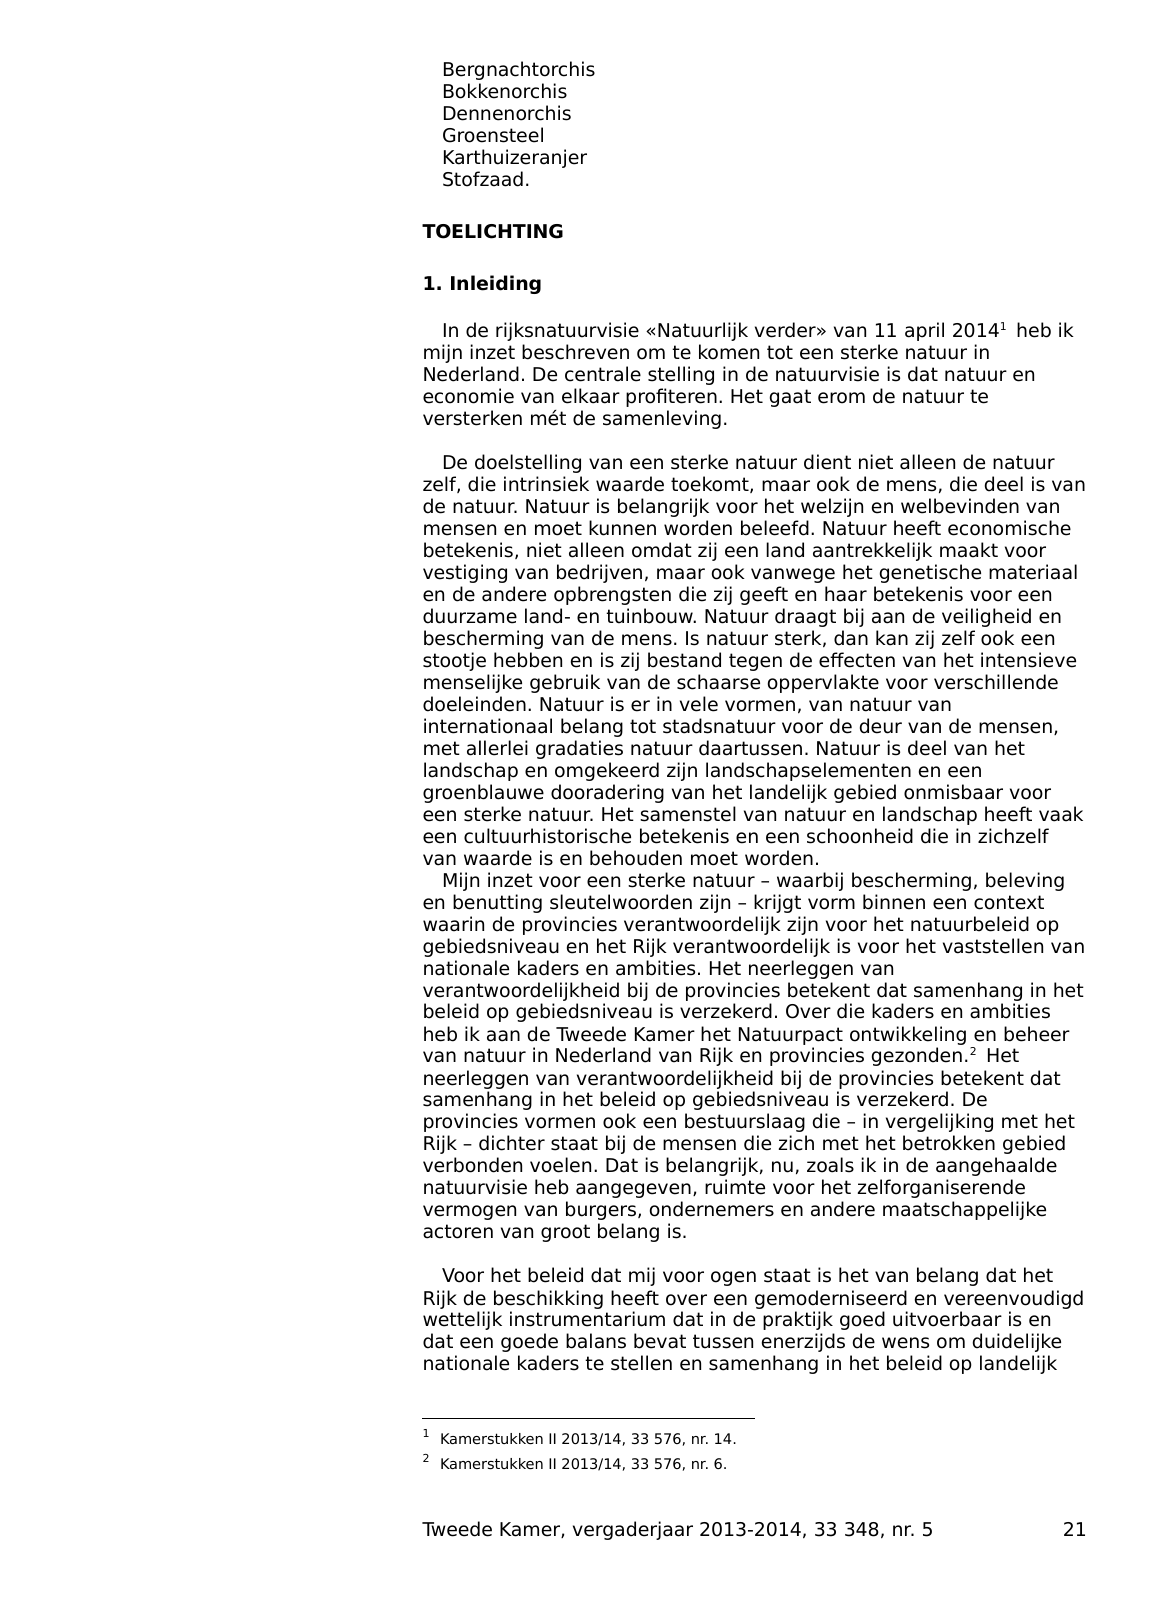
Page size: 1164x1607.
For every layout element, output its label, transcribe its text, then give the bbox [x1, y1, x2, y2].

text Kamerstukken II 2013/14, 33 576, nr. 6. [422, 1452, 1087, 1474]
subtitle 1. Inleiding [422, 273, 1087, 295]
text Bokkenorchis [422, 81, 1087, 103]
text De doelstelling van een sterke natuur dient niet alleen de natuur zelf, die intrinsiek waarde toekomt, maar ook de mens, die deel is van de natuur. Natuur is belangrijk voor het welzijn en welbevinden van mensen en moet kunnen worden beleefd. Natuur heeft economische betekenis, niet alleen omdat zij een land aantrekkelijk maakt voor vestiging van bedrijven, maar ook vanwege het genetische materiaal en de andere opbrengsten die zij geeft en haar betekenis voor een duurzame land- en tuinbouw. Natuur draagt bij aan de veiligheid en bescherming van de mens. Is natuur sterk, dan kan zij zelf ook een stootje hebben en is zij bestand tegen de effecten van het intensieve menselijke gebruik van de schaarse oppervlakte voor verschillende doeleinden. Natuur is er in vele vormen, van natuur van internationaal belang tot stadsnatuur voor de deur van de mensen, met allerlei gradaties natuur daartussen. Natuur is deel van het landschap en omgekeerd zijn landschapselementen en een groenblauwe dooradering van het landelijk gebied onmisbaar voor een sterke natuur. Het samenstel van natuur en landschap heeft vaak een cultuurhistorische betekenis en een schoonheid die in zichzelf van waarde is en behouden moet worden. [422, 452, 1087, 869]
text Karthuizeranjer [422, 147, 1087, 169]
text Dennenorchis [422, 103, 1087, 125]
text Mijn inzet voor een sterke natuur – waarbij bescherming, beleving en benutting sleutelwoorden zijn – krijgt vorm binnen een context waarin de provincies verantwoordelijk zijn voor het natuurbeleid op gebiedsniveau en het Rijk verantwoordelijk is voor het vaststellen van nationale kaders en ambities. Het neerleggen van verantwoordelijkheid bij de provincies betekent dat samenhang in het beleid op gebiedsniveau is verzekerd. Over die kaders en ambities heb ik aan de Tweede Kamer het Natuurpact ontwikkeling en beheer van natuur in Nederland van Rijk en provincies gezonden. Het neerleggen van verantwoordelijkheid bij de provincies betekent dat samenhang in het beleid op gebiedsniveau is verzekerd. De provincies vormen ook een bestuurslaag die – in vergelijking met het Rijk – dichter staat bij de mensen die zich met het betrokken gebied verbonden voelen. Dat is belangrijk, nu, zoals ik in de aangehaalde natuurvisie heb aangegeven, ruimte voor het zelforganiserende vermogen van burgers, ondernemers en andere maatschappelijke actoren van groot belang is. [422, 869, 1087, 1243]
text Groensteel [422, 125, 1087, 147]
text Stofzaad. [422, 169, 1087, 191]
text Bergnachtorchis [422, 59, 1087, 81]
subtitle TOELICHTING [422, 221, 1087, 243]
text Kamerstukken II 2013/14, 33 576, nr. 14. [422, 1427, 1087, 1449]
text In de rijksnatuurvisie «Natuurlijk verder» van 11 april 2014 heb ik mijn inzet beschreven om te komen tot een sterke natuur in Nederland. De centrale stelling in de natuurvisie is dat natuur en economie van elkaar profiteren. Het gaat erom de natuur te versterken mét de samenleving. [422, 320, 1087, 430]
text Voor het beleid dat mij voor ogen staat is het van belang dat het Rijk de beschikking heeft over een gemoderniseerd en vereenvoudigd wettelijk instrumentarium dat in de praktijk goed uitvoerbaar is en dat een goede balans bevat tussen enerzijds de wens om duidelijke nationale kaders te stellen en samenhang in het beleid op landelijk [422, 1265, 1087, 1375]
